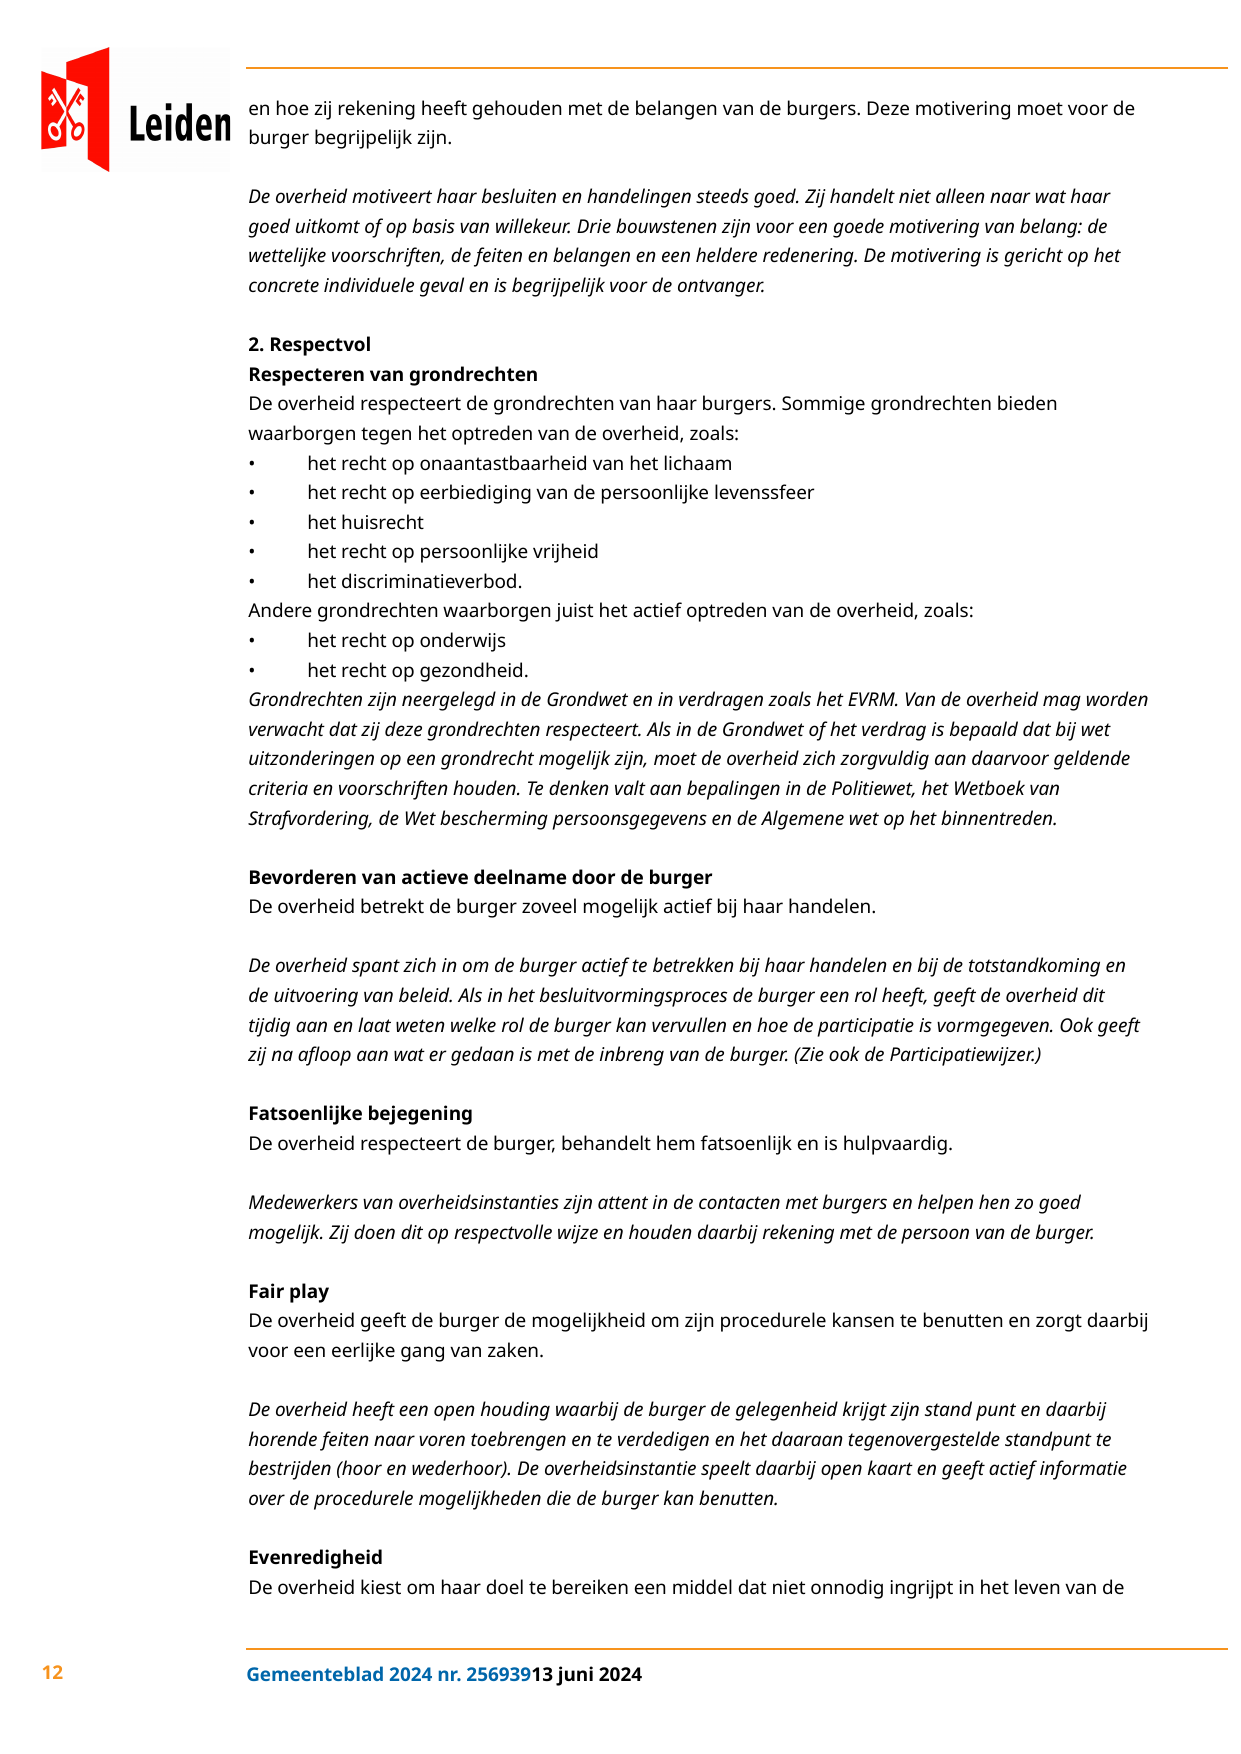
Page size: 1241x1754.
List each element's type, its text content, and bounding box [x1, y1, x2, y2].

text De overheid motiveert haar besluiten en handelingen steeds goed. Zij handelt niet alleen naar wat haar goed uitkomt of op basis van willekeur. Drie bouwstenen zijn voor een goede motivering van belang: de wettelijke voorschriften, de feiten en belangen en een heldere redenering. De motivering is gericht op het concrete individuele geval en is begrijpelijk voor de ontvanger. [248, 183, 1152, 298]
text Respecteren van grondrechten [248, 361, 1152, 387]
text Fair play [248, 1278, 1152, 1304]
text De overheid respecteert de grondrechten van haar burgers. Sommige grondrechten bieden waarborgen tegen het optreden van de overheid, zoals: [248, 391, 1152, 446]
text Evenredigheid [248, 1544, 1152, 1570]
text Grondrechten zijn neergelegd in de Grondwet en in verdragen zoals het EVRM. Van de overheid mag worden verwacht dat zij deze grondrechten respecteert. Als in de Grondwet of het verdrag is bepaald dat bij wet uitzonderingen op een grondrecht mogelijk zijn, moet de overheid zich zorgvuldig aan daarvoor geldende criteria en voorschriften houden. Te denken valt aan bepalingen in de Politiewet, het Wetboek van Strafvordering, de Wet bescherming persoonsgegevens en de Algemene wet op het binnentreden. [248, 686, 1152, 831]
text De overheid kiest om haar doel te bereiken een middel dat niet onnodig ingrijpt in het leven van de [248, 1574, 1152, 1600]
text 2. Respectvol [248, 331, 1152, 357]
text Andere grondrechten waarborgen juist het actief optreden van de overheid, zoals: [248, 598, 1152, 623]
text en hoe zij rekening heeft gehouden met de belangen van de burgers. Deze motivering moet voor de burger begrijpelijk zijn. [248, 95, 1152, 150]
list het recht op onaantastbaarheid van het lichaam [248, 450, 1152, 476]
list het discriminatieverbod. [248, 568, 1152, 594]
text De overheid spant zich in om de burger actief te betrekken bij haar handelen en bij de totstandkoming en de uitvoering van beleid. Als in het besluitvormingsproces de burger een rol heeft, geeft de overheid dit tijdig aan en laat weten welke rol de burger kan vervullen en hoe de participatie is vormgegeven. Ook geeft zij na afloop aan wat er gedaan is met de inbreng van de burger. (Zie ook de Participatiewijzer.) [248, 953, 1152, 1067]
picture [41, 47, 231, 172]
text De overheid geeft de burger de mogelijkheid om zijn procedurele kansen te benutten en zorgt daarbij voor een eerlijke gang van zaken. [248, 1308, 1152, 1363]
text De overheid betrekt de burger zoveel mogelijk actief bij haar handelen. [248, 893, 1152, 919]
text Bevorderen van actieve deelname door de burger [248, 864, 1152, 890]
list het recht op eerbiediging van de persoonlijke levenssfeer [248, 479, 1152, 505]
list het recht op gezondheid. [248, 657, 1152, 683]
list het recht op onderwijs [248, 627, 1152, 653]
text De overheid respecteert de burger, behandelt hem fatsoenlijk en is hulpvaardig. [248, 1130, 1152, 1156]
list het recht op persoonlijke vrijheid [248, 538, 1152, 564]
text De overheid heeft een open houding waarbij de burger de gelegenheid krijgt zijn stand punt en daarbij horende feiten naar voren toebrengen en te verdedigen en het daaraan tegenovergestelde standpunt te bestrijden (hoor en wederhoor). De overheidsinstantie speelt daarbij open kaart en geeft actief informatie over de procedurele mogelijkheden die de burger kan benutten. [248, 1396, 1152, 1511]
list het huisrecht [248, 509, 1152, 535]
text Medewerkers van overheidsinstanties zijn attent in de contacten met burgers en helpen hen zo goed mogelijk. Zij doen dit op respectvolle wijze en houden daarbij rekening met de persoon van de burger. [248, 1189, 1152, 1245]
text Fatsoenlijke bejegening [248, 1101, 1152, 1126]
